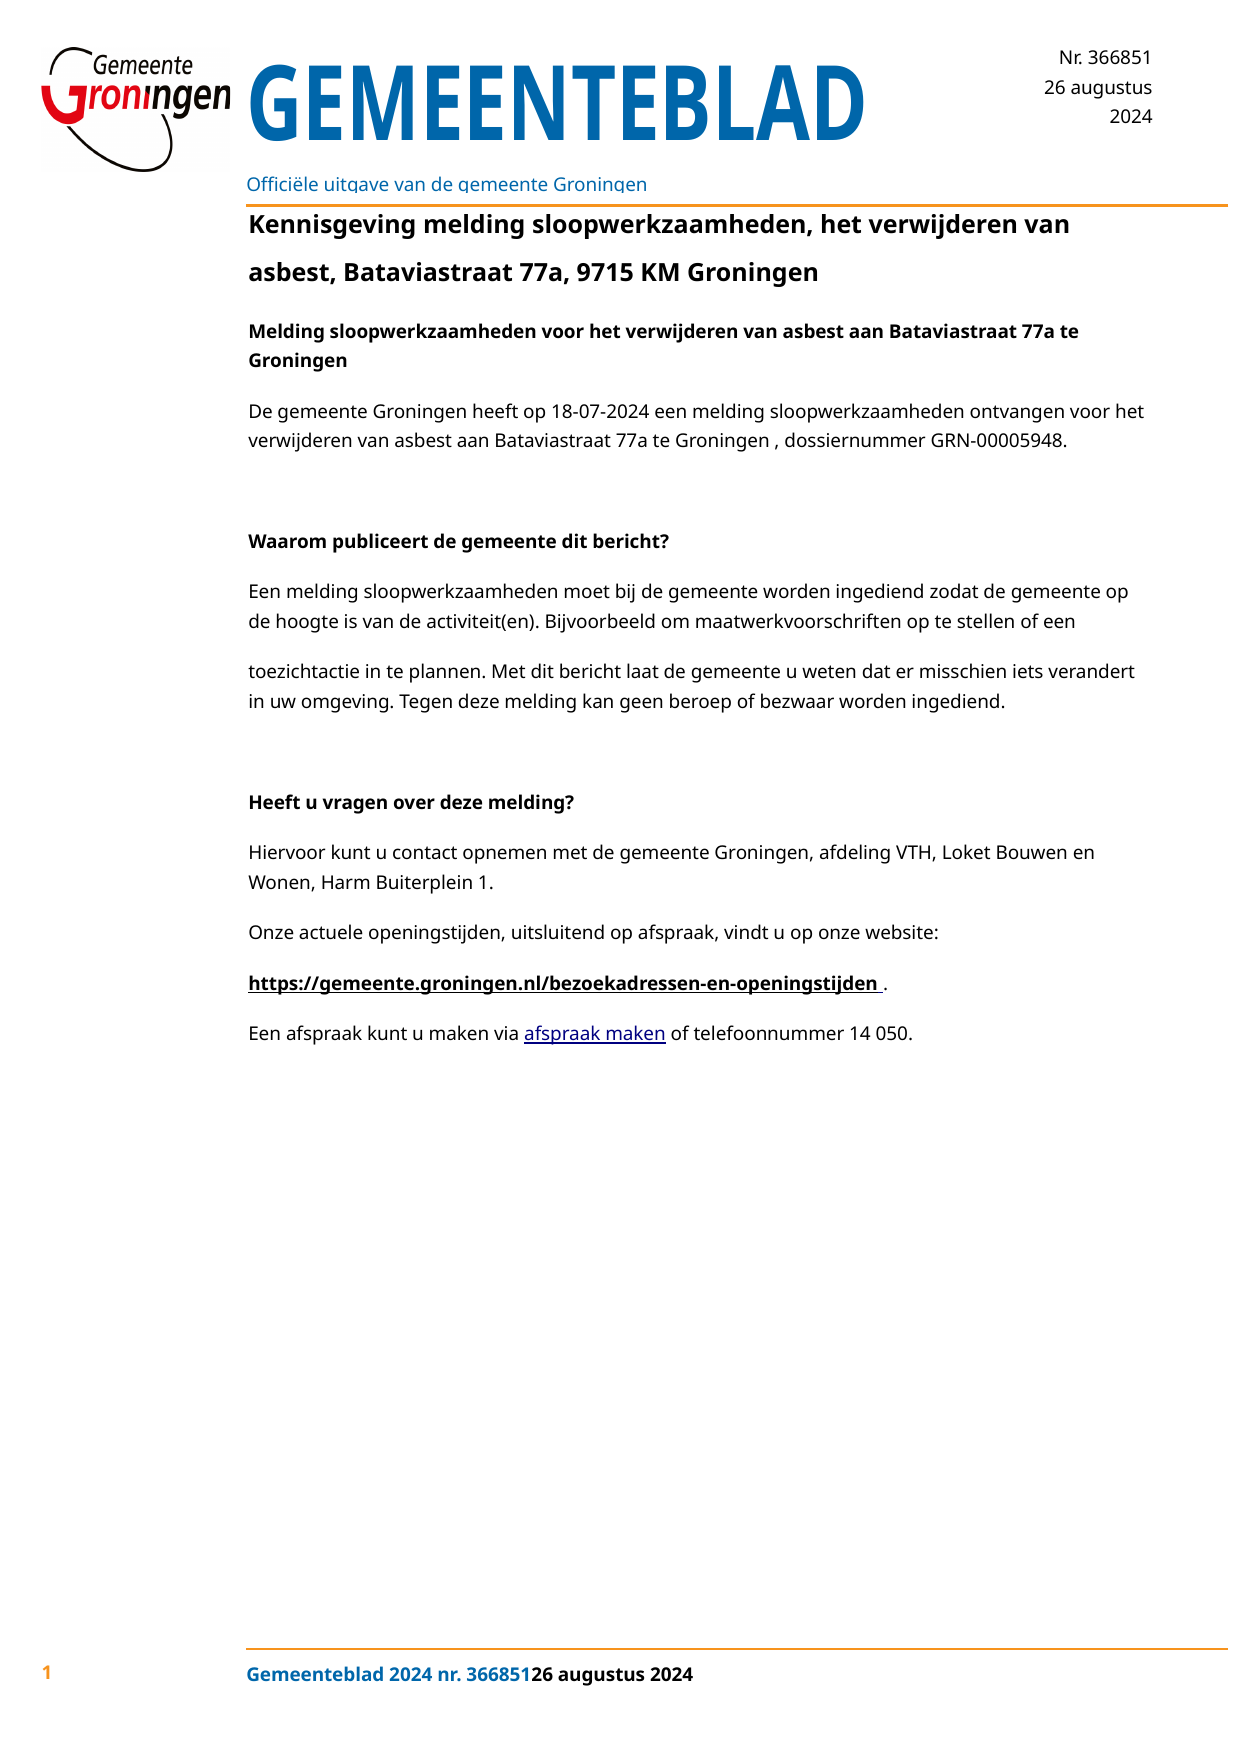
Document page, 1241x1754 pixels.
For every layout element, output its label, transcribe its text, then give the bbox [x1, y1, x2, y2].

text Waarom publiceert de gemeente dit bericht? [248, 528, 1152, 554]
picture [41, 47, 231, 172]
text https://gemeente.groningen.nl/bezoekadressen-en-openingstijden . [248, 970, 1152, 996]
text Heeft u vragen over deze melding? [248, 789, 1152, 815]
text De gemeente Groningen heeft op 18-07-2024 een melding sloopwerkzaamheden ontvangen voor het verwijderen van asbest aan Bataviastraat 77a te Groningen , dossiernummer GRN-00005948. [248, 398, 1152, 453]
text Hiervoor kunt u contact opnemen met de gemeente Groningen, afdeling VTH, Loket Bouwen en Wonen, Harm Buiterplein 1. [248, 839, 1152, 895]
text Melding sloopwerkzaamheden voor het verwijderen van asbest aan Bataviastraat 77a te Groningen [248, 318, 1152, 373]
text Kennisgeving melding sloopwerkzaamheden, het verwijderen van asbest, Bataviastraat 77a, 9715 KM Groningen [248, 207, 1152, 288]
text toezichtactie in te plannen. Met dit bericht laat de gemeente u weten dat er misschien iets verandert in uw omgeving. Tegen deze melding kan geen beroep of bezwaar worden ingediend. [248, 659, 1152, 714]
text Een afspraak kunt u maken via afspraak maken of telefoonnummer 14 050. [248, 1020, 1152, 1046]
text Onze actuele openingstijden, uitsluitend op afspraak, vindt u op onze website: [248, 919, 1152, 945]
text Een melding sloopwerkzaamheden moet bij de gemeente worden ingediend zodat de gemeente op de hoogte is van de activiteit(en). Bijvoorbeeld om maatwerkvoorschriften op te stellen of een [248, 579, 1152, 634]
